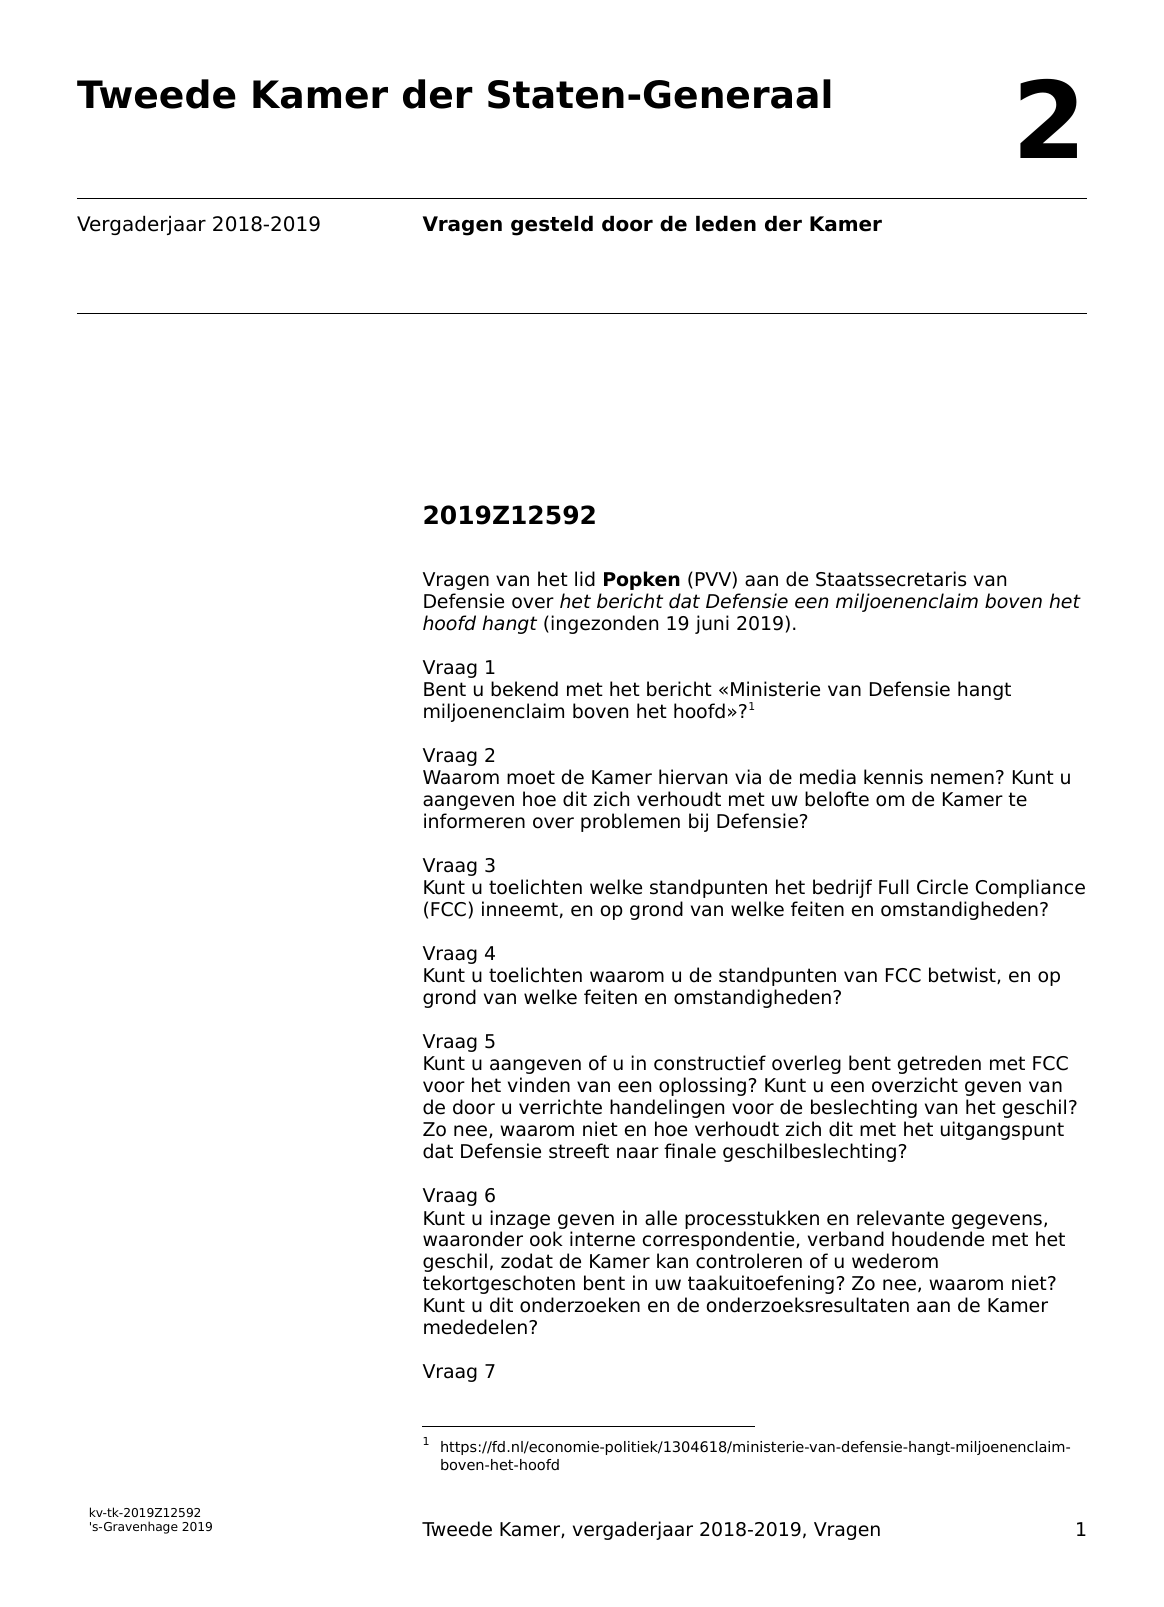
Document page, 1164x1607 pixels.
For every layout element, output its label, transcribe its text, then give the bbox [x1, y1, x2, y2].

text Bent u bekend met het bericht «Ministerie van Defensie hangt miljoenenclaim boven het hoofd»? [422, 679, 1087, 723]
table_cell Vragen gesteld door de leden der Kamer [422, 199, 1087, 313]
text Vraag 1 [422, 657, 1087, 679]
text 2019Z12592 [422, 501, 1087, 531]
text 's-Gravenhage 2019 [88, 1520, 323, 1534]
table_cell Vergaderjaar 2018-2019 [77, 199, 422, 313]
text Kunt u inzage geven in alle processtukken en relevante gegevens, waaronder ook interne correspondentie, verband houdende met het geschil, zodat de Kamer kan controleren of u wederom tekortgeschoten bent in uw taakuitoefening? Zo nee, waarom niet? Kunt u dit onderzoeken en de onderzoeksresultaten aan de Kamer mededelen? [422, 1207, 1087, 1339]
text Kunt u toelichten welke standpunten het bedrijf Full Circle Compliance (FCC) inneemt, en op grond van welke feiten en omstandigheden? [422, 877, 1087, 921]
text https://fd.nl/economie-politiek/1304618/ministerie-van-defensie-hangt-miljoenenclaim-boven-het-hoofd [422, 1435, 1087, 1474]
text Vraag 3 [422, 855, 1087, 877]
table_header Tweede Kamer der Staten-Generaal [77, 59, 886, 198]
text Vraag 7 [422, 1361, 1087, 1383]
text Kunt u toelichten waarom u de standpunten van FCC betwist, en op grond van welke feiten en omstandigheden? [422, 965, 1087, 1009]
text Vraag 4 [422, 943, 1087, 965]
text Waarom moet de Kamer hiervan via de media kennis nemen? Kunt u aangeven hoe dit zich verhoudt met uw belofte om de Kamer te informeren over problemen bij Defensie? [422, 767, 1087, 833]
text Vragen van het lid Popken (PVV) aan de Staatssecretaris van Defensie over het bericht dat Defensie een miljoenenclaim boven het hoofd hangt (ingezonden 19 juni 2019). [422, 569, 1087, 635]
text kv-tk-2019Z12592 [88, 1506, 323, 1520]
text Vraag 2 [422, 745, 1087, 767]
text Vraag 6 [422, 1185, 1087, 1207]
text Vraag 5 [422, 1031, 1087, 1053]
table_header 2 [886, 59, 1087, 198]
text Kunt u aangeven of u in constructief overleg bent getreden met FCC voor het vinden van een oplossing? Kunt u een overzicht geven van de door u verrichte handelingen voor de beslechting van het geschil? Zo nee, waarom niet en hoe verhoudt zich dit met het uitgangspunt dat Defensie streeft naar finale geschilbeslechting? [422, 1053, 1087, 1163]
